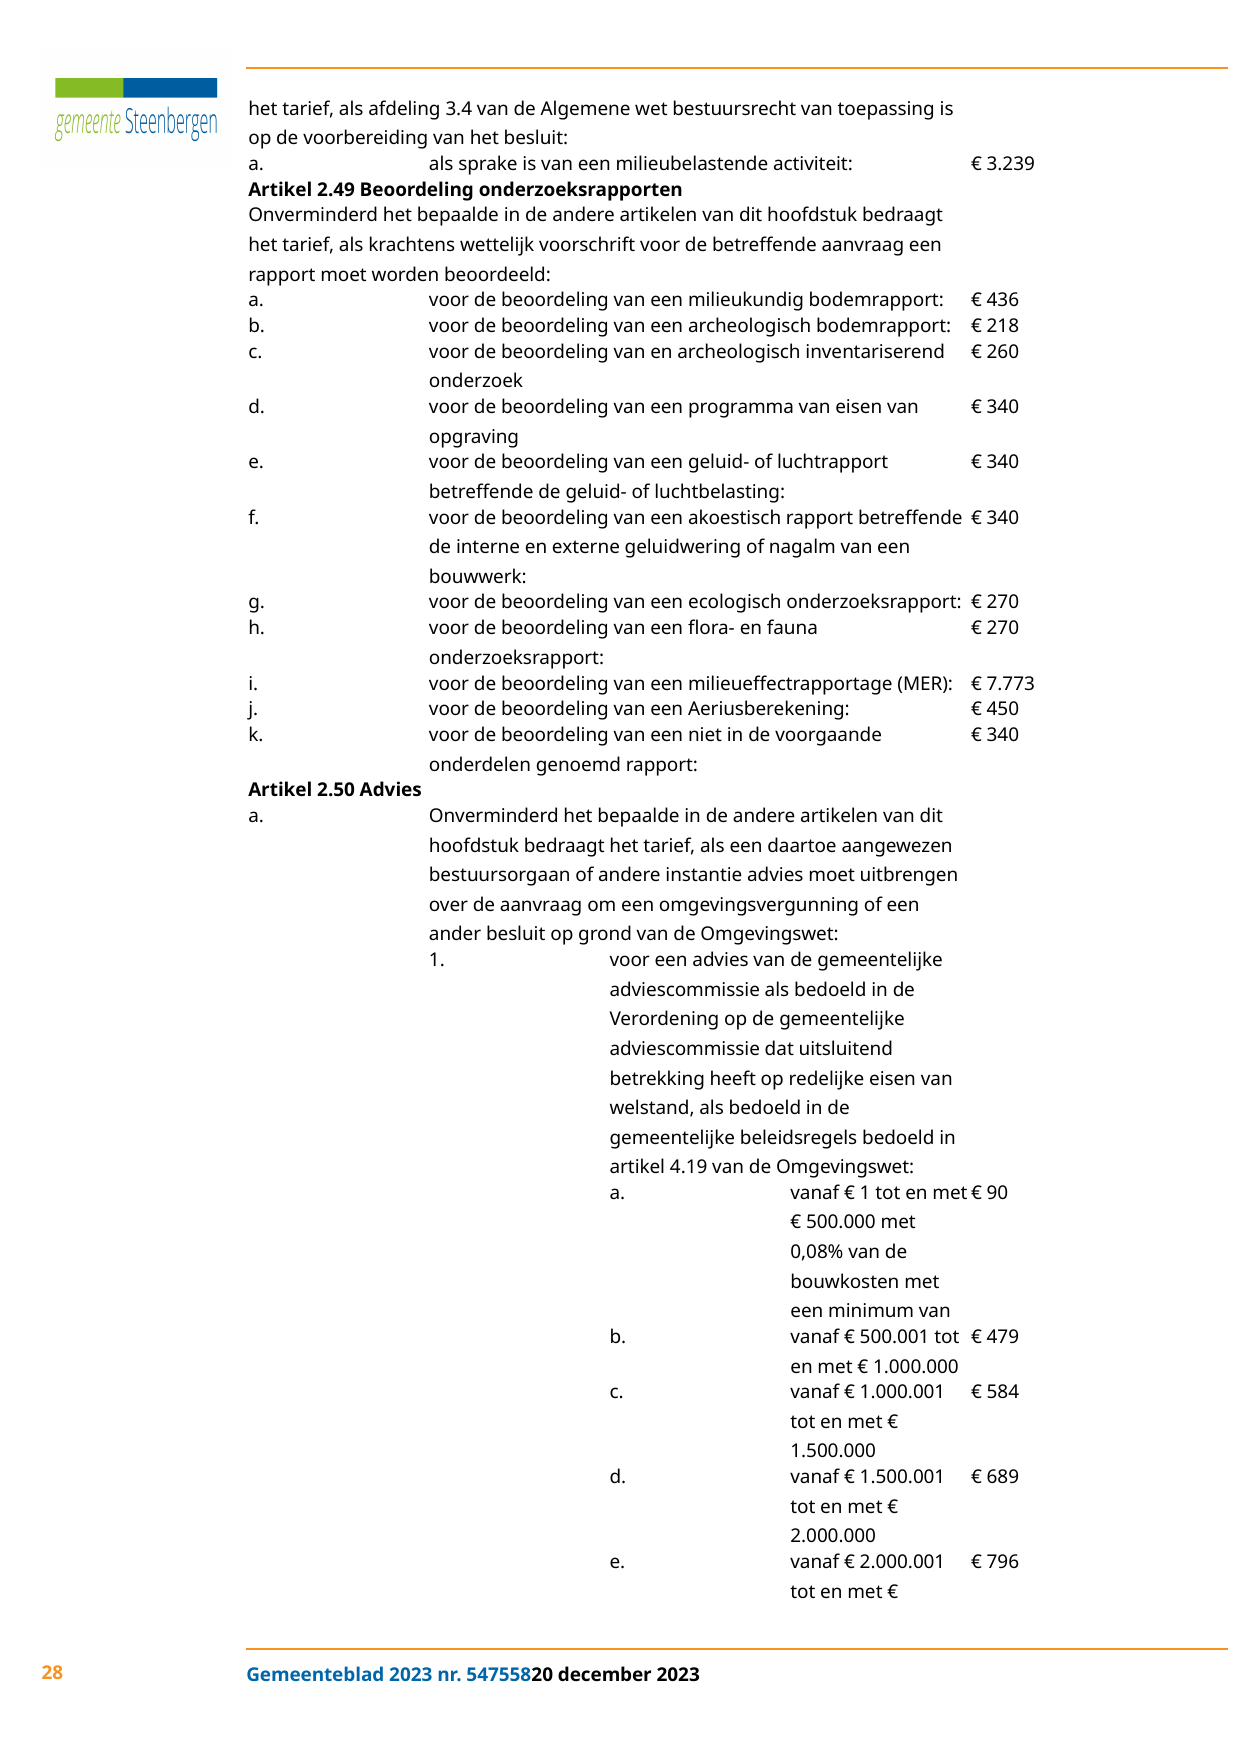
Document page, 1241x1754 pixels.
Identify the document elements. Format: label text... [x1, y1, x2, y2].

table_cell a. [248, 286, 429, 312]
table_cell voor de beoordeling van een flora- en fauna onderzoeksrapport: [429, 615, 971, 670]
table_cell voor de beoordeling van een Aeriusberekening: [429, 696, 971, 721]
table_cell g. [248, 589, 429, 614]
table_cell [971, 176, 1152, 202]
table_cell [248, 1179, 429, 1323]
table_cell vanaf € 1 tot en met € 500.000 met 0,08% van de bouwkosten met een minimum van [790, 1179, 971, 1323]
table_cell voor de beoordeling van een akoestisch rapport betreffende de interne en externe geluidwering of nagalm van een bouwwerk: [429, 504, 971, 589]
table_cell vanaf € 1.000.001 tot en met € 1.500.000 [790, 1379, 971, 1463]
table_cell [971, 777, 1152, 802]
table_cell [971, 202, 1152, 286]
table_cell voor de beoordeling van een geluid- of luchtrapport betreffende de geluid- of luchtbelasting: [429, 449, 971, 504]
table_cell Onverminderd het bepaalde in de andere artikelen van dit hoofdstuk bedraagt het tarief, als een daartoe aangewezen bestuursorgaan of andere instantie advies moet uitbrengen over de aanvraag om een omgevingsvergunning of een ander besluit op grond van de Omgevingswet: [429, 802, 971, 946]
table_cell 1. [429, 946, 609, 1179]
table_cell b. [248, 312, 429, 338]
table_cell € 436 [971, 286, 1152, 312]
table_cell € 90 [971, 1179, 1152, 1323]
table_cell c. [609, 1379, 790, 1463]
table_cell [429, 1179, 609, 1323]
table_cell voor de beoordeling van een ecologisch onderzoeksrapport: [429, 589, 971, 614]
table_cell [971, 946, 1152, 1179]
table_cell het tarief, als afdeling 3.4 van de Algemene wet bestuursrecht van toepassing is op de voorbereiding van het besluit: [248, 95, 971, 150]
table_cell i. [248, 670, 429, 696]
table_cell [248, 1379, 429, 1463]
table_cell € 340 [971, 393, 1152, 448]
table_cell € 7.773 [971, 670, 1152, 696]
table_cell [971, 95, 1152, 150]
table_cell € 340 [971, 504, 1152, 589]
table_cell [971, 802, 1152, 946]
table_cell € 3.239 [971, 150, 1152, 176]
table_cell voor de beoordeling van een milieukundig bodemrapport: [429, 286, 971, 312]
table_cell voor een advies van de gemeentelijke adviescommissie als bedoeld in de Verordening op de gemeentelijke adviescommissie dat uitsluitend betrekking heeft op redelijke eisen van welstand, als bedoeld in de gemeentelijke beleidsregels bedoeld in artikel 4.19 van de Omgevingswet: [609, 946, 971, 1179]
table_cell f. [248, 504, 429, 589]
table_cell € 479 [971, 1323, 1152, 1378]
table_cell voor de beoordeling van een niet in de voorgaande onderdelen genoemd rapport: [429, 721, 971, 777]
table_cell k. [248, 721, 429, 777]
table_cell e. [609, 1548, 790, 1604]
table_cell voor de beoordeling van en archeologisch inventariserend onderzoek [429, 338, 971, 393]
table_cell Artikel 2.50 Advies [248, 777, 971, 802]
table_cell j. [248, 696, 429, 721]
table_cell vanaf € 2.000.001 tot en met € [790, 1548, 971, 1604]
table_cell h. [248, 615, 429, 670]
table_cell d. [248, 393, 429, 448]
table_cell b. [609, 1323, 790, 1378]
table_cell [429, 1464, 609, 1548]
table_cell € 584 [971, 1379, 1152, 1463]
table_cell [429, 1323, 609, 1378]
table_cell € 340 [971, 449, 1152, 504]
table_cell Onverminderd het bepaalde in de andere artikelen van dit hoofdstuk bedraagt het tarief, als krachtens wettelijk voorschrift voor de betreffende aanvraag een rapport moet worden beoordeeld: [248, 202, 971, 286]
table_cell [248, 946, 429, 1179]
table_cell Artikel 2.49 Beoordeling onderzoeksrapporten [248, 176, 971, 202]
table_cell d. [609, 1464, 790, 1548]
table_cell vanaf € 1.500.001 tot en met € 2.000.000 [790, 1464, 971, 1548]
table_cell € 270 [971, 615, 1152, 670]
table_cell a. [609, 1179, 790, 1323]
table_cell voor de beoordeling van een milieueffectrapportage (MER): [429, 670, 971, 696]
table_cell a. [248, 150, 429, 176]
table_cell vanaf € 500.001 tot en met € 1.000.000 [790, 1323, 971, 1378]
picture [41, 47, 231, 172]
table_cell € 260 [971, 338, 1152, 393]
table_cell € 450 [971, 696, 1152, 721]
table_cell a. [248, 802, 429, 946]
table_cell voor de beoordeling van een programma van eisen van opgraving [429, 393, 971, 448]
table_cell voor de beoordeling van een archeologisch bodemrapport: [429, 312, 971, 338]
table_cell [429, 1379, 609, 1463]
table_cell € 270 [971, 589, 1152, 614]
table_cell € 340 [971, 721, 1152, 777]
table_cell [248, 1548, 429, 1604]
table_cell [429, 1548, 609, 1604]
table_cell c. [248, 338, 429, 393]
table_cell € 218 [971, 312, 1152, 338]
table_cell € 796 [971, 1548, 1152, 1604]
table_cell [248, 1464, 429, 1548]
table_cell € 689 [971, 1464, 1152, 1548]
table_cell e. [248, 449, 429, 504]
table_cell [248, 1323, 429, 1378]
table_cell als sprake is van een milieubelastende activiteit: [429, 150, 971, 176]
